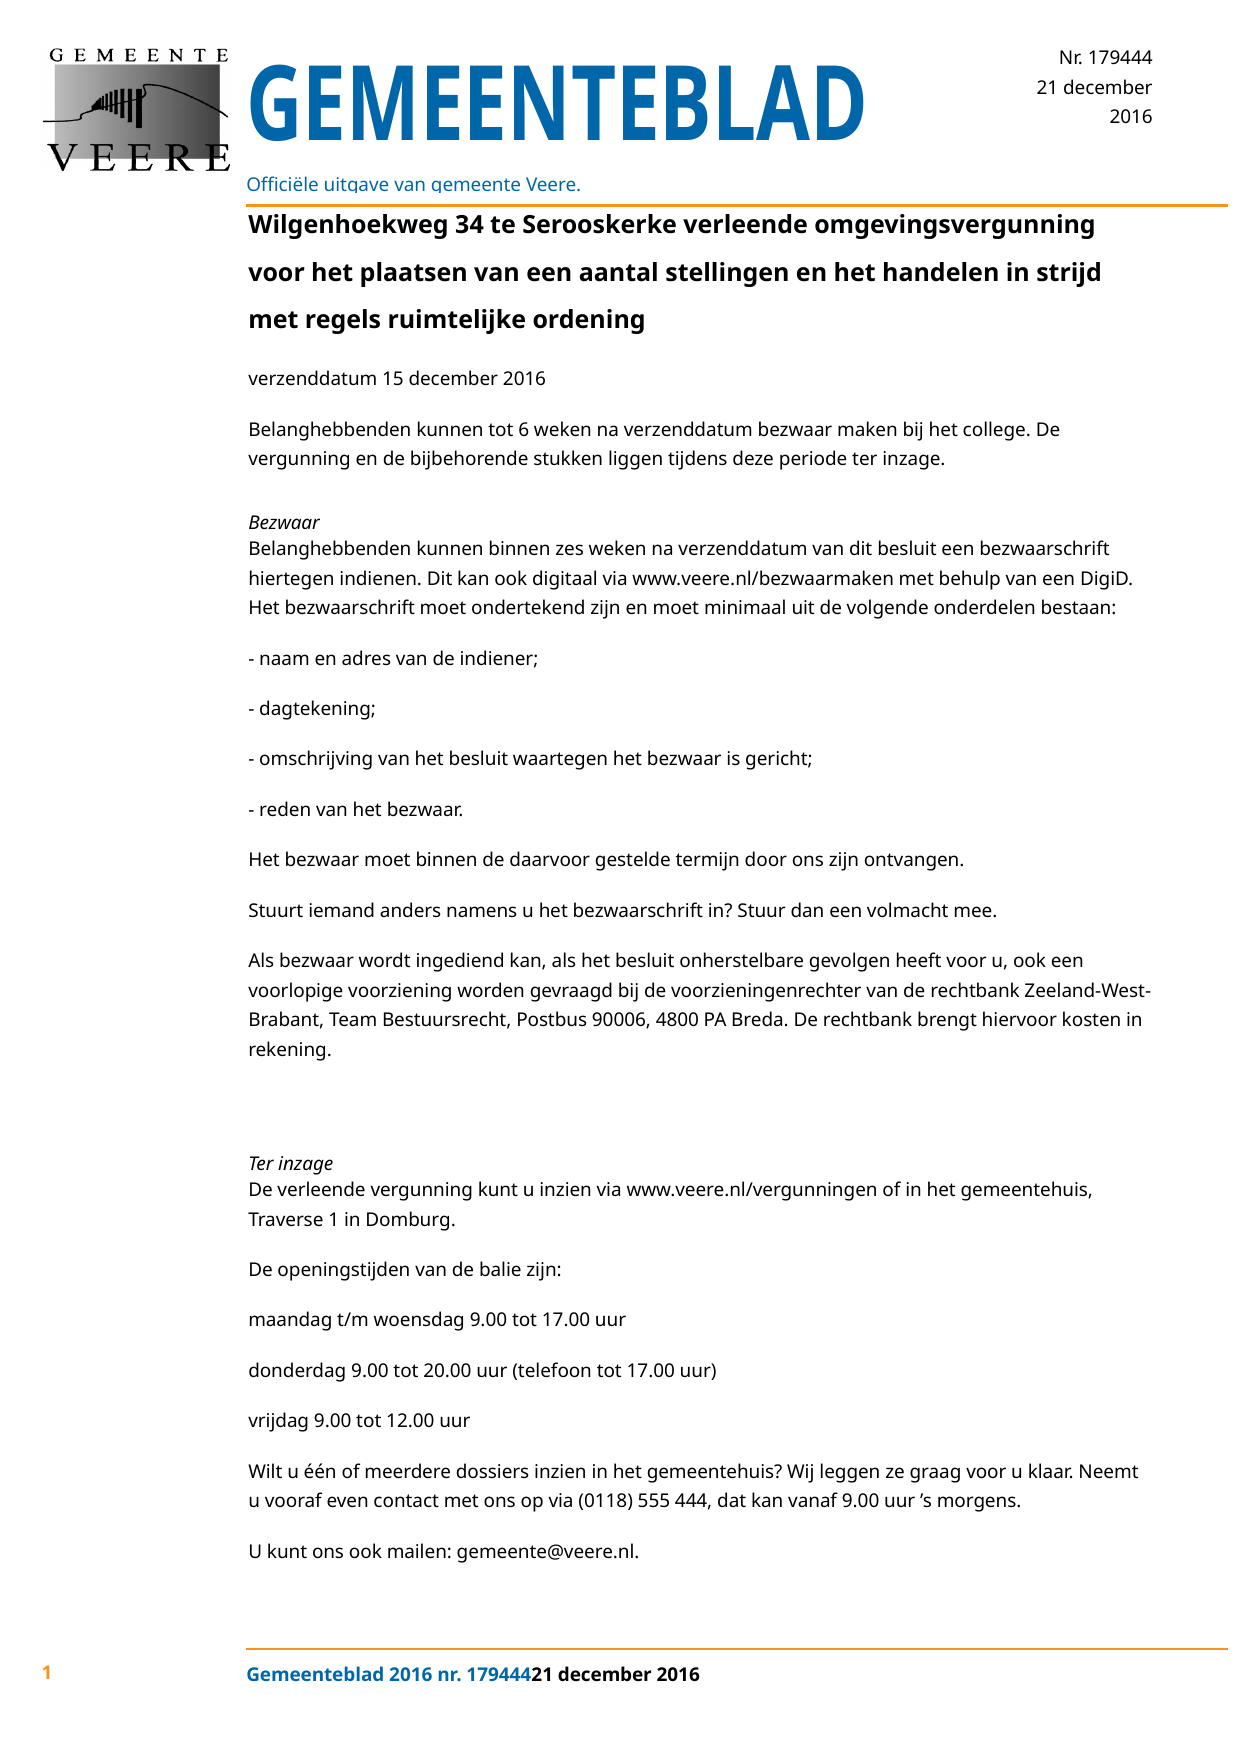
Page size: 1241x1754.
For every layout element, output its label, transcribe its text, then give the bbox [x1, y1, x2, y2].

text De openingstijden van de balie zijn: [248, 1256, 1152, 1282]
text maandag t/m woensdag 9.00 tot 17.00 uur [248, 1307, 1152, 1332]
text vrijdag 9.00 tot 12.00 uur [248, 1407, 1152, 1433]
text U kunt ons ook mailen: gemeente@veere.nl. [248, 1538, 1152, 1563]
text Het bezwaar moet binnen de daarvoor gestelde termijn door ons zijn ontvangen. [248, 846, 1152, 872]
text - reden van het bezwaar. [248, 796, 1152, 822]
text Ter inzage [248, 1150, 1152, 1176]
text Belanghebbenden kunnen tot 6 weken na verzenddatum bezwaar maken bij het college. De vergunning en de bijbehorende stukken liggen tijdens deze periode ter inzage. [248, 416, 1152, 471]
text Wilgenhoekweg 34 te Serooskerke verleende omgevingsvergunning voor het plaatsen van een aantal stellingen en het handelen in strijd met regels ruimtelijke ordening [248, 207, 1152, 336]
text Bezwaar [248, 509, 1152, 535]
picture [41, 47, 231, 172]
text verzenddatum 15 december 2016 [248, 366, 1152, 391]
text Als bezwaar wordt ingediend kan, als het besluit onherstelbare gevolgen heeft voor u, ook een voorlopige voorziening worden gevraagd bij de voorzieningenrechter van de rechtbank Zeeland-West-Brabant, Team Bestuursrecht, Postbus 90006, 4800 PA Breda. De rechtbank brengt hiervoor kosten in rekening. [248, 947, 1152, 1062]
text Belanghebbenden kunnen binnen zes weken na verzenddatum van dit besluit een bezwaarschrift hiertegen indienen. Dit kan ook digitaal via www.veere.nl/bezwaarmaken met behulp van een DigiD. Het bezwaarschrift moet ondertekend zijn en moet minimaal uit de volgende onderdelen bestaan: [248, 535, 1152, 620]
text - naam en adres van de indiener; [248, 645, 1152, 671]
text Stuurt iemand anders namens u het bezwaarschrift in? Stuur dan een volmacht mee. [248, 897, 1152, 923]
text De verleende vergunning kunt u inzien via www.veere.nl/vergunningen of in het gemeentehuis, Traverse 1 in Domburg. [248, 1176, 1152, 1231]
text donderdag 9.00 tot 20.00 uur (telefoon tot 17.00 uur) [248, 1357, 1152, 1383]
text - dagtekening; [248, 695, 1152, 721]
text - omschrijving van het besluit waartegen het bezwaar is gericht; [248, 746, 1152, 771]
text Wilt u één of meerdere dossiers inzien in het gemeentehuis? Wij leggen ze graag voor u klaar. Neemt u vooraf even contact met ons op via (0118) 555 444, dat kan vanaf 9.00 uur ’s morgens. [248, 1458, 1152, 1513]
